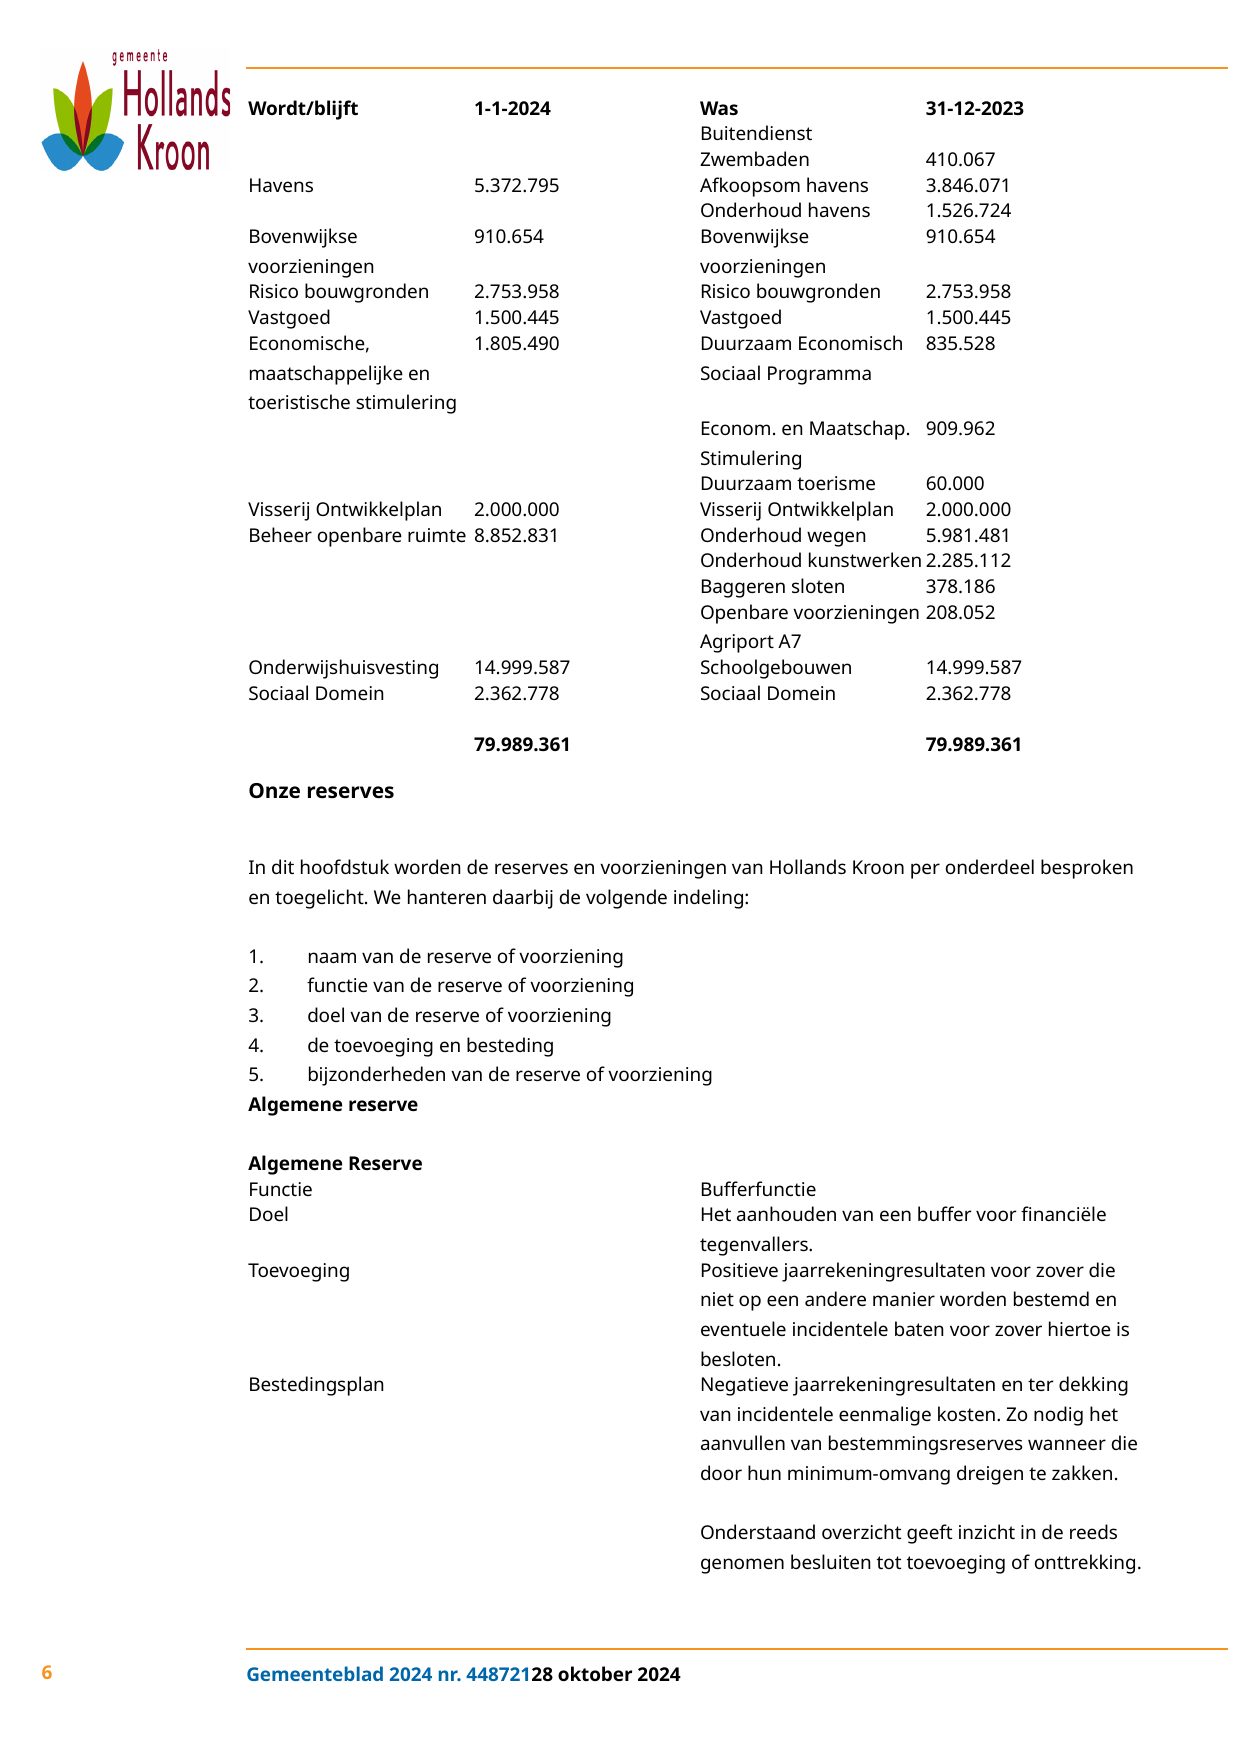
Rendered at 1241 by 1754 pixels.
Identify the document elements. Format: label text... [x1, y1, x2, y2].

table_cell 410.067 [926, 146, 1152, 172]
table_cell Onderhoud kunstwerken [700, 548, 926, 573]
table_cell [474, 470, 700, 496]
table_cell [248, 198, 474, 223]
list naam van de reserve of voorziening [248, 943, 1152, 969]
table_cell Openbare voorzieningen Agriport A7 [700, 599, 926, 654]
table_cell 378.186 [926, 573, 1152, 599]
table_cell Econom. en Maatschap. Stimulering [700, 415, 926, 470]
table_cell 208.052 [926, 599, 1152, 654]
list functie van de reserve of voorziening [248, 973, 1152, 998]
table_cell Visserij Ontwikkelplan [700, 496, 926, 522]
table_cell Negatieve jaarrekeningresultaten en ter dekking van incidentele eenmalige kosten. Zo nodig het aanvullen van bestemmingsreserves wanneer die door hun minimum-omvang dreigen te zakken. Onderstaand overzicht geeft inzicht in de reeds genomen besluiten tot toevoeging of onttrekking. [700, 1371, 1152, 1575]
table_cell 79.989.361 [474, 732, 700, 757]
table_cell [248, 548, 474, 573]
table_cell [248, 415, 474, 470]
table_cell 1.500.445 [474, 305, 700, 330]
table_cell Zwembaden [700, 146, 926, 172]
table_cell [474, 573, 700, 599]
table_cell Duurzaam Economisch Sociaal Programma [700, 330, 926, 415]
table_header Was [700, 95, 926, 121]
table_header 31-12-2023 [926, 95, 1152, 121]
table_cell 2.753.958 [926, 279, 1152, 304]
table_cell 5.981.481 [926, 522, 1152, 548]
table_cell [474, 599, 700, 654]
table_cell [474, 121, 700, 146]
text In dit hoofdstuk worden de reserves en voorzieningen van Hollands Kroon per onderdeel besproken en toegelicht. We hanteren daarbij de volgende indeling: [248, 854, 1152, 909]
table_cell [474, 415, 700, 470]
table_cell Beheer openbare ruimte [248, 522, 474, 548]
table_cell Doel [248, 1202, 700, 1257]
table_cell [474, 706, 700, 732]
table_cell Bestedingsplan [248, 1371, 700, 1575]
table_cell Vastgoed [248, 305, 474, 330]
table_header Algemene Reserve [248, 1150, 1152, 1176]
text Algemene reserve [248, 1091, 1152, 1117]
table_cell Afkoopsom havens [700, 172, 926, 198]
table_header 1-1-2024 [474, 95, 700, 121]
table_cell Buitendienst [700, 121, 926, 146]
table_cell 2.000.000 [474, 496, 700, 522]
table_cell Bovenwijkse voorzieningen [248, 224, 474, 279]
table_cell 3.846.071 [926, 172, 1152, 198]
table_cell 2.285.112 [926, 548, 1152, 573]
table_cell [700, 706, 926, 732]
table_cell 8.852.831 [474, 522, 700, 548]
table_cell 1.500.445 [926, 305, 1152, 330]
table_cell [248, 732, 474, 757]
table_cell Toevoeging [248, 1257, 700, 1371]
table_cell Duurzaam toerisme [700, 470, 926, 496]
table_cell [248, 146, 474, 172]
table_cell Baggeren sloten [700, 573, 926, 599]
table_cell [474, 198, 700, 223]
table_cell [248, 573, 474, 599]
text Onze reserves [248, 777, 1152, 805]
table_cell Onderhoud havens [700, 198, 926, 223]
table_cell 5.372.795 [474, 172, 700, 198]
table_cell 2.753.958 [474, 279, 700, 304]
table_header Wordt/blijft [248, 95, 474, 121]
table_cell Visserij Ontwikkelplan [248, 496, 474, 522]
table_cell 60.000 [926, 470, 1152, 496]
table_cell 910.654 [474, 224, 700, 279]
table_cell [248, 470, 474, 496]
table_cell Economische, maatschappelijke en toeristische stimulering [248, 330, 474, 415]
table_cell [474, 146, 700, 172]
table_cell [248, 599, 474, 654]
table_cell 14.999.587 [926, 654, 1152, 680]
table_cell 79.989.361 [926, 732, 1152, 757]
table_cell 2.000.000 [926, 496, 1152, 522]
list de toevoeging en besteding [248, 1032, 1152, 1057]
table_cell Positieve jaarrekeningresultaten voor zover die niet op een andere manier worden bestemd en eventuele incidentele baten voor zover hiertoe is besloten. [700, 1257, 1152, 1371]
table_cell Risico bouwgronden [248, 279, 474, 304]
table_cell 2.362.778 [926, 680, 1152, 706]
table_cell Vastgoed [700, 305, 926, 330]
table_cell Sociaal Domein [248, 680, 474, 706]
table_cell 909.962 [926, 415, 1152, 470]
table_cell 14.999.587 [474, 654, 700, 680]
list doel van de reserve of voorziening [248, 1002, 1152, 1028]
table_cell 910.654 [926, 224, 1152, 279]
table_cell Bufferfunctie [700, 1176, 1152, 1202]
table_cell Sociaal Domein [700, 680, 926, 706]
table_cell 1.805.490 [474, 330, 700, 415]
table_cell Functie [248, 1176, 700, 1202]
table_cell Onderwijshuisvesting [248, 654, 474, 680]
table_cell [700, 732, 926, 757]
table_cell Havens [248, 172, 474, 198]
table_cell [474, 548, 700, 573]
picture [41, 47, 231, 172]
table_cell Schoolgebouwen [700, 654, 926, 680]
table_cell [248, 121, 474, 146]
table_cell Onderhoud wegen [700, 522, 926, 548]
table_cell [926, 121, 1152, 146]
table_cell 1.526.724 [926, 198, 1152, 223]
table_cell 2.362.778 [474, 680, 700, 706]
table_cell Het aanhouden van een buffer voor financiële tegenvallers. [700, 1202, 1152, 1257]
table_cell [248, 706, 474, 732]
table_cell Bovenwijkse voorzieningen [700, 224, 926, 279]
table_cell [926, 706, 1152, 732]
list bijzonderheden van de reserve of voorziening [248, 1061, 1152, 1087]
table_cell 835.528 [926, 330, 1152, 415]
table_cell Risico bouwgronden [700, 279, 926, 304]
